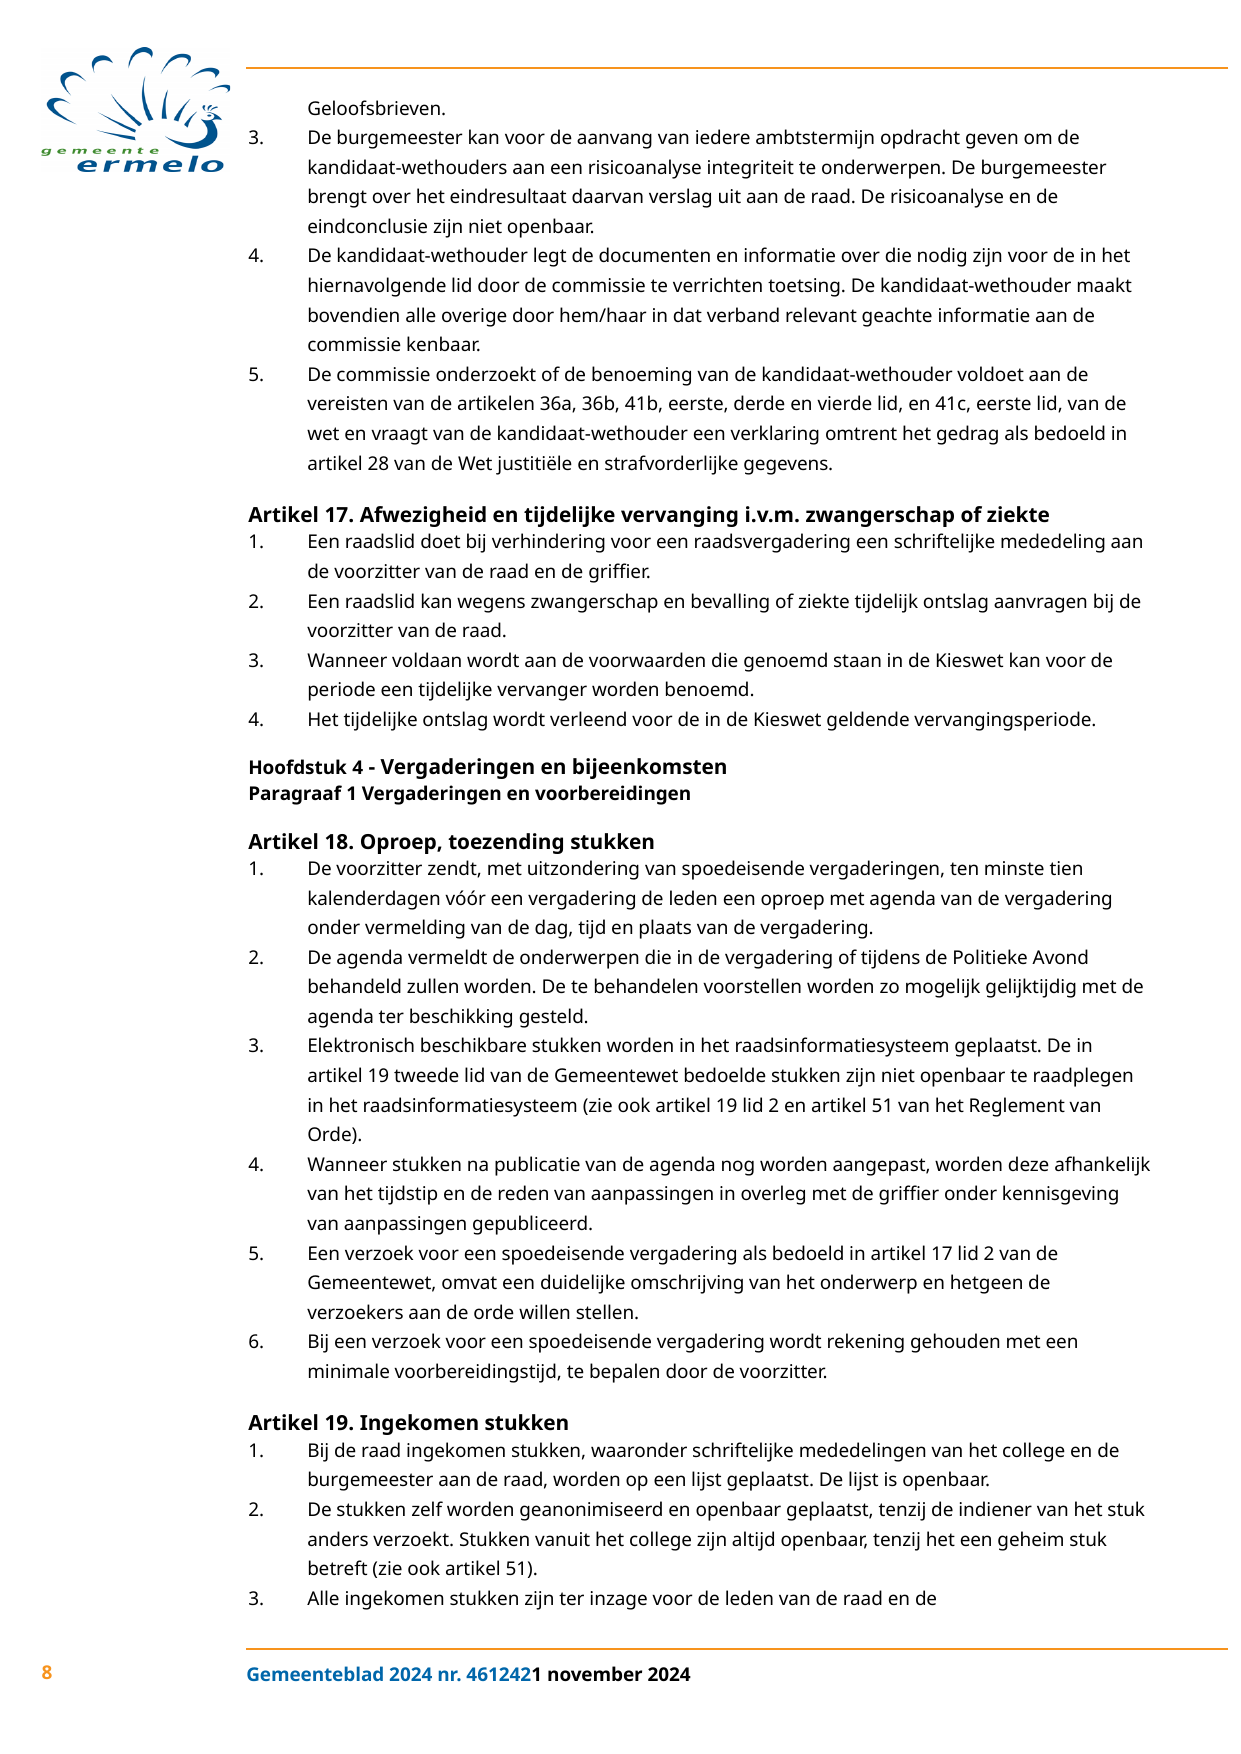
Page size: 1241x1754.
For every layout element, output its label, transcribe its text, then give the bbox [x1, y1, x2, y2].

text Hoofdstuk 4 - Vergaderingen en bijeenkomsten [248, 752, 1152, 780]
text Artikel 18. Oproep, toezending stukken [248, 827, 1152, 855]
list De commissie onderzoekt of de benoeming van de kandidaat-wethouder voldoet aan de vereisten van de artikelen 36a, 36b, 41b, eerste, derde en vierde lid, en 41c, eerste lid, van de wet en vraagt van de kandidaat-wethouder een verklaring omtrent het gedrag als bedoeld in artikel 28 van de Wet justitiële en strafvorderlijke gegevens. [248, 361, 1152, 476]
list Een verzoek voor een spoedeisende vergadering als bedoeld in artikel 17 lid 2 van de Gemeentewet, omvat een duidelijke omschrijving van het onderwerp en hetgeen de verzoekers aan de orde willen stellen. [248, 1240, 1152, 1325]
list De kandidaat-wethouder legt de documenten en informatie over die nodig zijn voor de in het hiernavolgende lid door de commissie te verrichten toetsing. De kandidaat-wethouder maakt bovendien alle overige door hem/haar in dat verband relevant geachte informatie aan de commissie kenbaar. [248, 243, 1152, 357]
list Wanneer stukken na publicatie van de agenda nog worden aangepast, worden deze afhankelijk van het tijdstip en de reden van aanpassingen in overleg met de griffier onder kennisgeving van aanpassingen gepubliceerd. [248, 1151, 1152, 1236]
text Paragraaf 1 Vergaderingen en voorbereidingen [248, 780, 1152, 806]
list Een raadslid kan wegens zwangerschap en bevalling of ziekte tijdelijk ontslag aanvragen bij de voorzitter van de raad. [248, 588, 1152, 643]
list Wanneer voldaan wordt aan de voorwaarden die genoemd staan in de Kieswet kan voor de periode een tijdelijke vervanger worden benoemd. [248, 647, 1152, 702]
list Bij een verzoek voor een spoedeisende vergadering wordt rekening gehouden met een minimale voorbereidingstijd, te bepalen door de voorzitter. [248, 1328, 1152, 1384]
list De burgemeester kan voor de aanvang van iedere ambtstermijn opdracht geven om de kandidaat-wethouders aan een risicoanalyse integriteit te onderwerpen. De burgemeester brengt over het eindresultaat daarvan verslag uit aan de raad. De risicoanalyse en de eindconclusie zijn niet openbaar. [248, 124, 1152, 239]
list De stukken zelf worden geanonimiseerd en openbaar geplaatst, tenzij de indiener van het stuk anders verzoekt. Stukken vanuit het college zijn altijd openbaar, tenzij het een geheim stuk betreft (zie ook artikel 51). [248, 1496, 1152, 1581]
list Een raadslid doet bij verhindering voor een raadsvergadering een schriftelijke mededeling aan de voorzitter van de raad en de griffier. [248, 529, 1152, 584]
list De voorzitter zendt, met uitzondering van spoedeisende vergaderingen, ten minste tien kalenderdagen vóór een vergadering de leden een oproep met agenda van de vergadering onder vermelding van de dag, tijd en plaats van de vergadering. [248, 855, 1152, 940]
text Artikel 19. Ingekomen stukken [248, 1408, 1152, 1437]
list Alle ingekomen stukken zijn ter inzage voor de leden van de raad en de [248, 1585, 1152, 1611]
list Bij de raad ingekomen stukken, waaronder schriftelijke mededelingen van het college en de burgemeester aan de raad, worden op een lijst geplaatst. De lijst is openbaar. [248, 1437, 1152, 1492]
list De agenda vermeldt de onderwerpen die in de vergadering of tijdens de Politieke Avond behandeld zullen worden. De te behandelen voorstellen worden zo mogelijk gelijktijdig met de agenda ter beschikking gesteld. [248, 944, 1152, 1029]
text Artikel 17. Afwezigheid en tijdelijke vervanging i.v.m. zwangerschap of ziekte [248, 500, 1152, 529]
list Geloofsbrieven. [248, 95, 1152, 121]
list Het tijdelijke ontslag wordt verleend voor de in de Kieswet geldende vervangingsperiode. [248, 706, 1152, 732]
picture [41, 47, 231, 172]
list Elektronisch beschikbare stukken worden in het raadsinformatiesysteem geplaatst. De in artikel 19 tweede lid van de Gemeentewet bedoelde stukken zijn niet openbaar te raadplegen in het raadsinformatiesysteem (zie ook artikel 19 lid 2 en artikel 51 van het Reglement van Orde). [248, 1033, 1152, 1147]
